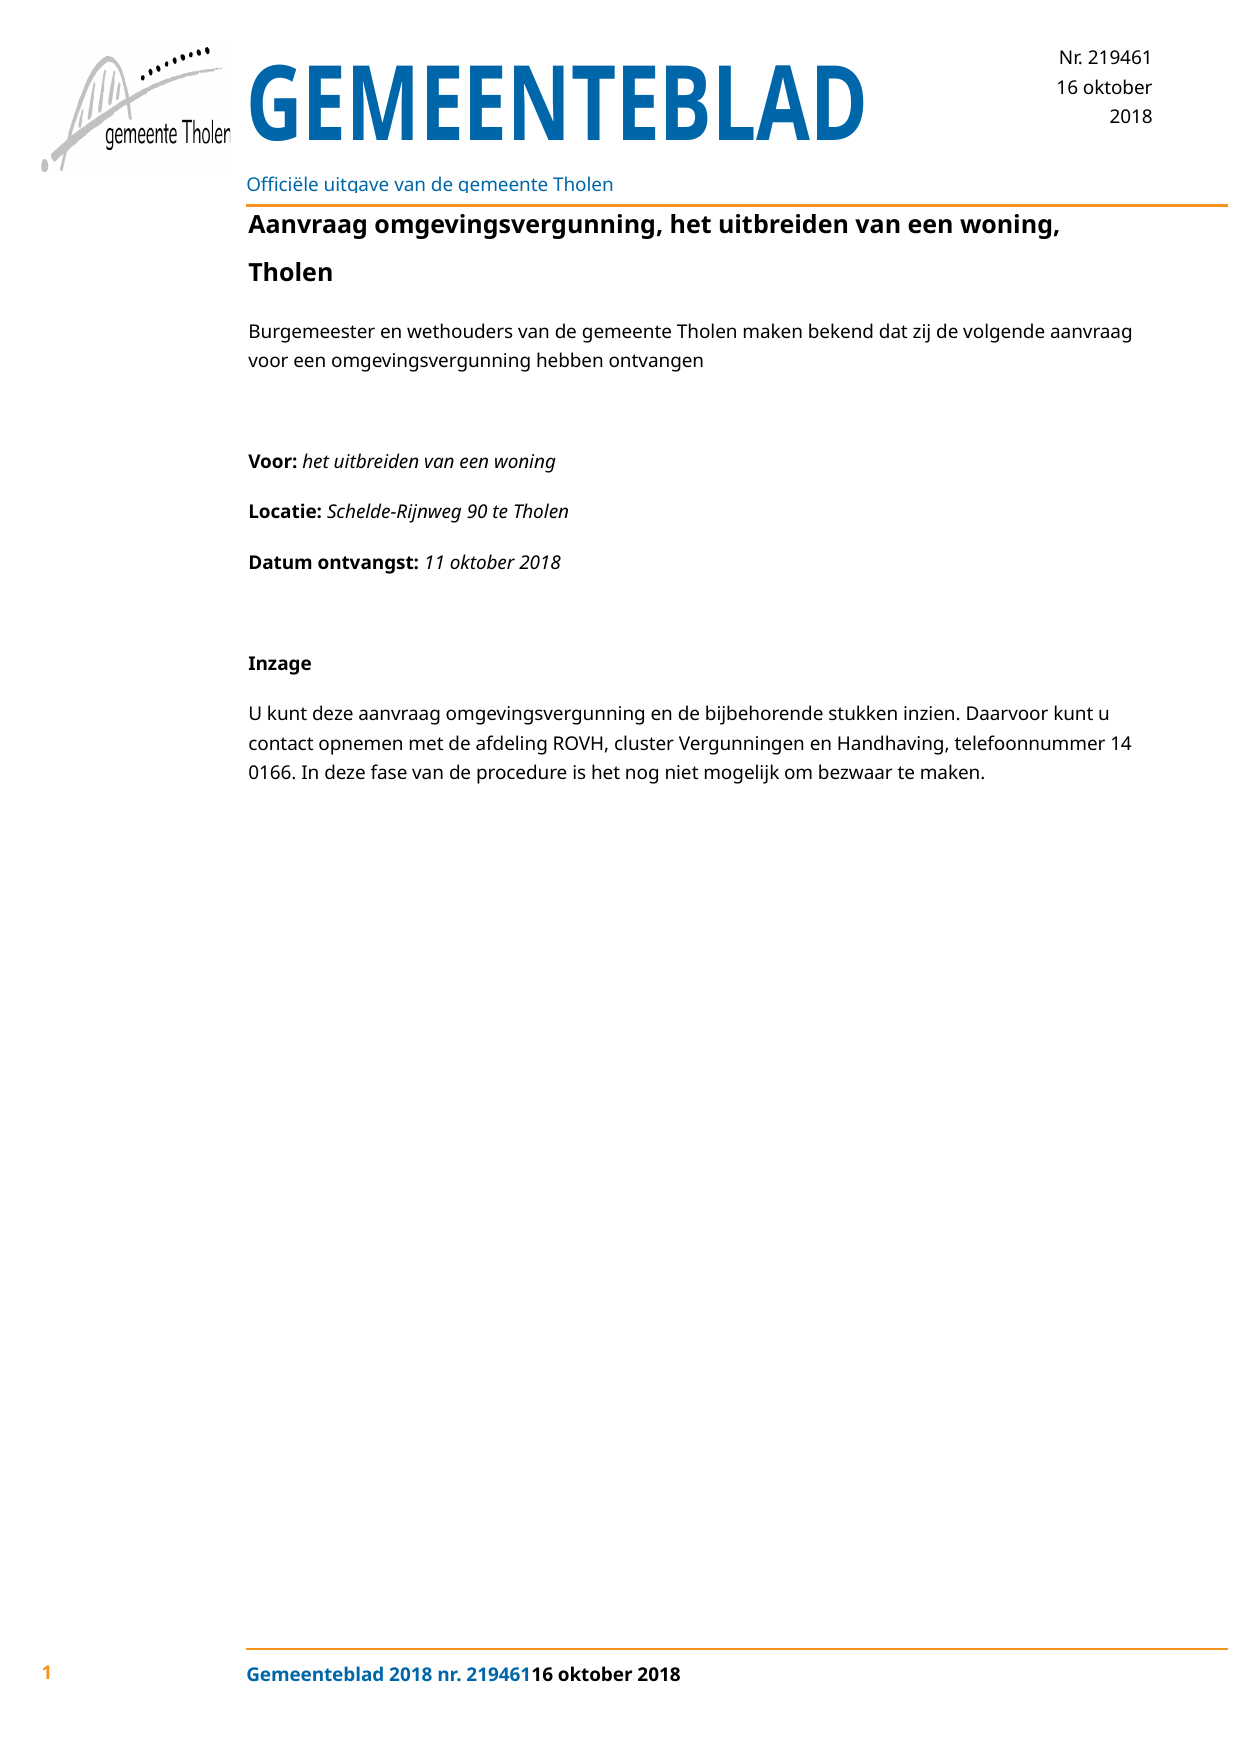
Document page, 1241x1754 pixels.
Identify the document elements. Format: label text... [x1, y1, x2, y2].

text Inzage [248, 650, 1152, 676]
picture [41, 47, 231, 172]
text Aanvraag omgevingsvergunning, het uitbreiden van een woning, Tholen [248, 207, 1152, 288]
text Locatie: Schelde-Rijnweg 90 te Tholen [248, 499, 1152, 524]
text U kunt deze aanvraag omgevingsvergunning en de bijbehorende stukken inzien. Daarvoor kunt u contact opnemen met de afdeling ROVH, cluster Vergunningen en Handhaving, telefoonnummer 14 0166. In deze fase van de procedure is het nog niet mogelijk om bezwaar te maken. [248, 700, 1152, 785]
text Voor: het uitbreiden van een woning [248, 448, 1152, 474]
text Burgemeester en wethouders van de gemeente Tholen maken bekend dat zij de volgende aanvraag voor een omgevingsvergunning hebben ontvangen [248, 318, 1152, 373]
text Datum ontvangst: 11 oktober 2018 [248, 549, 1152, 575]
